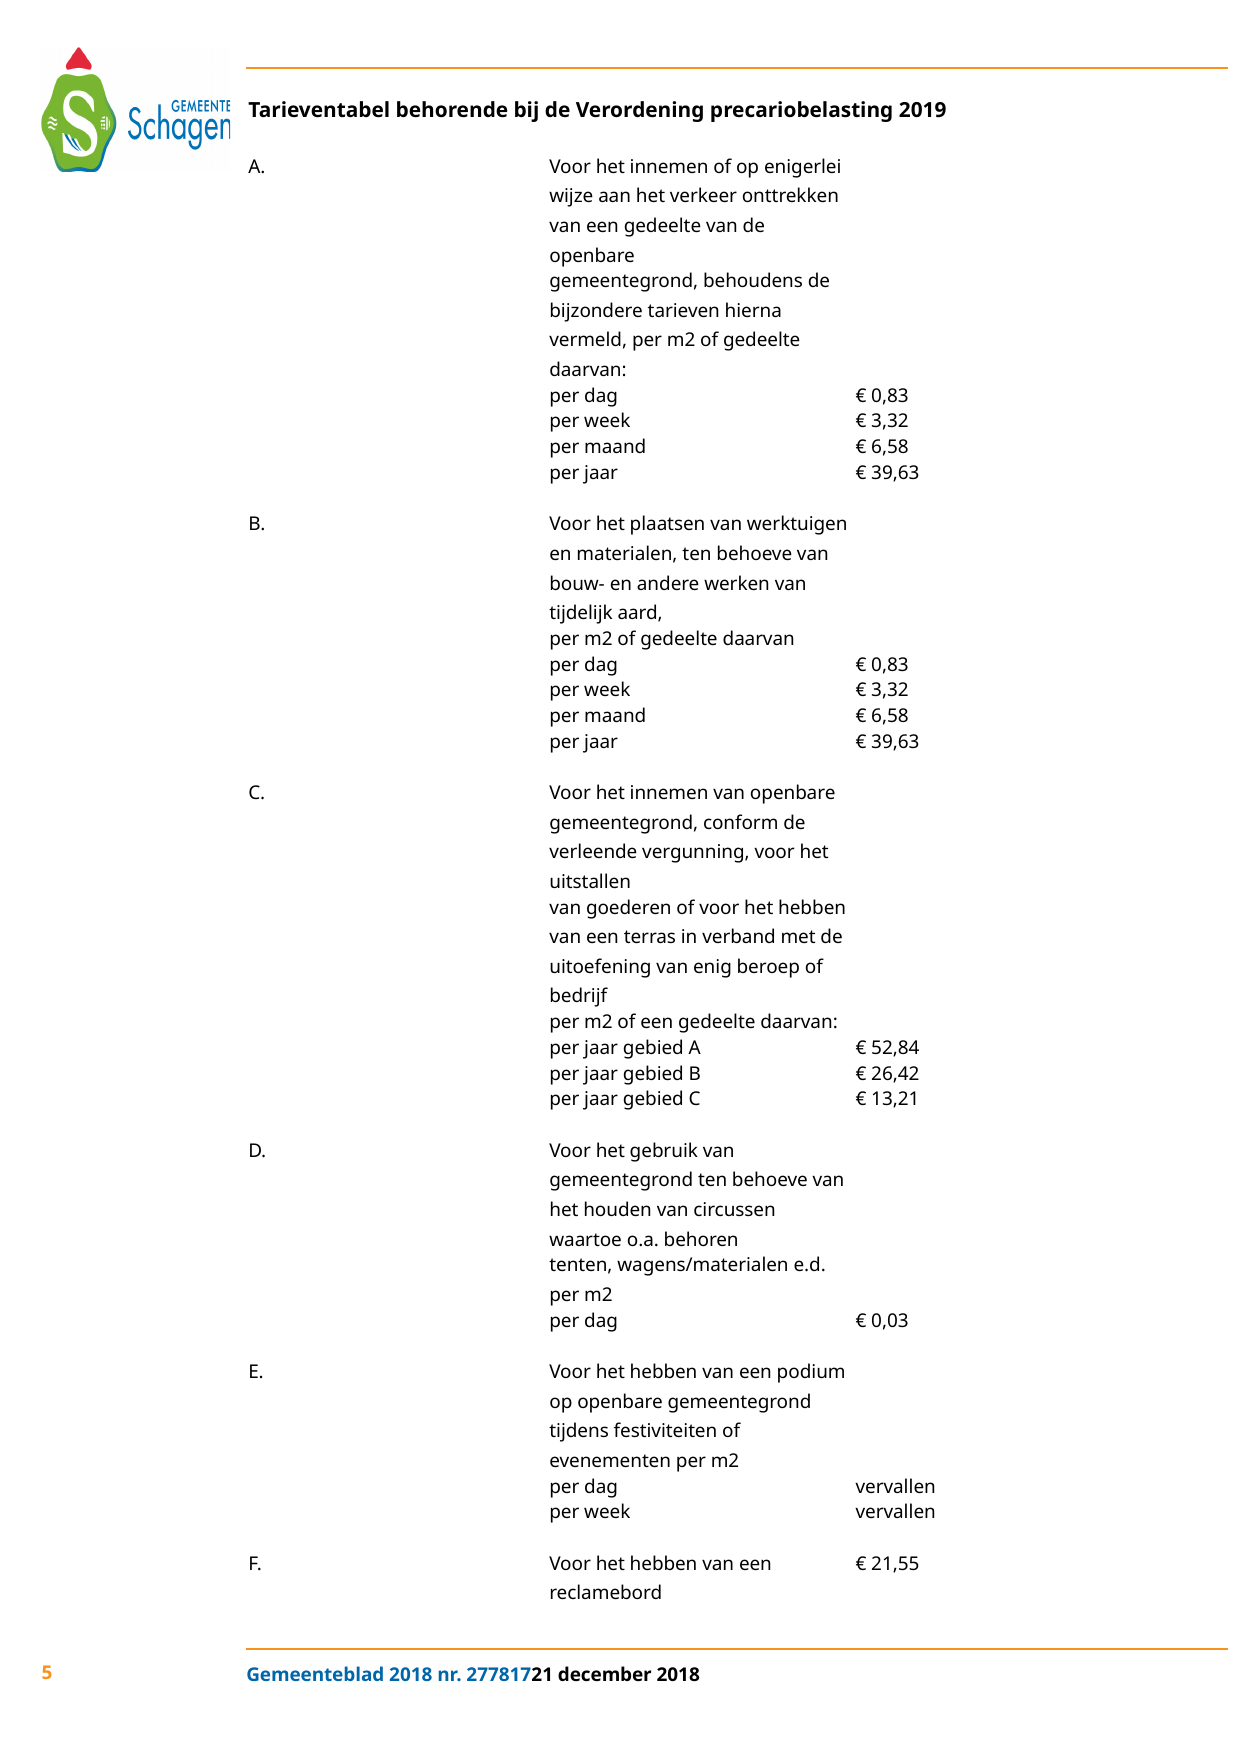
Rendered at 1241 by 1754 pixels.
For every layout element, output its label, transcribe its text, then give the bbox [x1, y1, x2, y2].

table_cell per week [549, 408, 850, 433]
table_cell van goederen of voor het hebben van een terras in verband met de uitoefening van enig beroep of bedrijf [549, 894, 850, 1008]
table_cell F. [248, 1550, 549, 1605]
table_cell vervallen [850, 1499, 1152, 1524]
table_cell [248, 677, 549, 702]
table_cell € 6,58 [850, 702, 1152, 728]
table_cell [248, 894, 549, 1008]
table_cell € 52,84 [850, 1034, 1152, 1060]
table_cell per week [549, 677, 850, 702]
table_cell [248, 1252, 549, 1307]
table_cell Voor het hebben van een reclamebord [549, 1550, 850, 1605]
table_cell per maand [549, 702, 850, 728]
table_cell [248, 1060, 549, 1086]
table_cell [248, 651, 549, 677]
table_cell € 3,32 [850, 677, 1152, 702]
table_cell per m2 of een gedeelte daarvan: [549, 1009, 850, 1034]
table_cell [248, 754, 549, 779]
table_cell [248, 702, 549, 728]
table_cell [248, 459, 549, 485]
table_cell [248, 1333, 549, 1358]
table_cell B. [248, 511, 549, 625]
table_cell per dag [549, 1473, 850, 1498]
text Tarieventabel behorende bij de Verordening precariobelasting 2019 [248, 95, 1152, 123]
table_cell vervallen [850, 1473, 1152, 1498]
table_cell € 21,55 [850, 1550, 1152, 1605]
table_cell [850, 511, 1152, 625]
table_cell per dag [549, 651, 850, 677]
table_cell [850, 780, 1152, 894]
table_cell [248, 625, 549, 651]
table_cell € 0,03 [850, 1307, 1152, 1333]
table_cell [850, 1252, 1152, 1307]
table_cell [248, 1524, 549, 1550]
table_cell per week [549, 1499, 850, 1524]
table_cell per dag [549, 382, 850, 408]
table_cell Voor het gebruik van gemeentegrond ten behoeve van het houden van circussen waartoe o.a. behoren [549, 1137, 850, 1252]
table_cell € 0,83 [850, 382, 1152, 408]
table_cell [850, 1111, 1152, 1137]
picture [41, 47, 231, 172]
table_cell per jaar gebied B [549, 1060, 850, 1086]
table_cell [850, 485, 1152, 511]
table_cell [248, 268, 549, 382]
table_cell [248, 1009, 549, 1034]
table_cell [549, 485, 850, 511]
table_cell [248, 382, 549, 408]
table_header [850, 153, 1152, 267]
table_cell [248, 1307, 549, 1333]
table_cell [248, 1111, 549, 1137]
table_cell [549, 1333, 850, 1358]
table_cell [248, 1034, 549, 1060]
table_cell Voor het plaatsen van werktuigen en materialen, ten behoeve van bouw- en andere werken van tijdelijk aard, [549, 511, 850, 625]
table_cell [850, 894, 1152, 1008]
table_cell [850, 754, 1152, 779]
table_cell [248, 1473, 549, 1498]
table_cell € 6,58 [850, 434, 1152, 459]
table_cell [850, 1137, 1152, 1252]
table_cell [248, 434, 549, 459]
table_cell [549, 754, 850, 779]
table_cell [248, 1086, 549, 1111]
table_cell C. [248, 780, 549, 894]
table_cell per jaar [549, 728, 850, 754]
table_cell Voor het innemen van openbare gemeentegrond, conform de verleende vergunning, voor het uitstallen [549, 780, 850, 894]
table_cell [850, 1358, 1152, 1473]
table_cell [248, 728, 549, 754]
table_cell tenten, wagens/materialen e.d. per m2 [549, 1252, 850, 1307]
table_cell Voor het hebben van een podium op openbare gemeentegrond tijdens festiviteiten of evenementen per m2 [549, 1358, 850, 1473]
table_cell [549, 1111, 850, 1137]
table_cell [850, 625, 1152, 651]
table_cell per dag [549, 1307, 850, 1333]
table_cell € 13,21 [850, 1086, 1152, 1111]
table_cell gemeentegrond, behoudens de bijzondere tarieven hierna vermeld, per m2 of gedeelte daarvan: [549, 268, 850, 382]
table_cell D. [248, 1137, 549, 1252]
table_header Voor het innemen of op enigerlei wijze aan het verkeer onttrekken van een gedeelte van de openbare [549, 153, 850, 267]
table_cell [549, 1524, 850, 1550]
table_cell [850, 1333, 1152, 1358]
table_cell per jaar gebied C [549, 1086, 850, 1111]
table_cell € 39,63 [850, 459, 1152, 485]
table_cell per jaar gebied A [549, 1034, 850, 1060]
table_cell E. [248, 1358, 549, 1473]
table_cell per jaar [549, 459, 850, 485]
table_header A. [248, 153, 549, 267]
table_cell [248, 408, 549, 433]
table_cell € 39,63 [850, 728, 1152, 754]
table_cell [850, 1009, 1152, 1034]
table_cell per maand [549, 434, 850, 459]
table_cell € 3,32 [850, 408, 1152, 433]
table_cell € 26,42 [850, 1060, 1152, 1086]
table_cell € 0,83 [850, 651, 1152, 677]
table_cell per m2 of gedeelte daarvan [549, 625, 850, 651]
table_cell [248, 485, 549, 511]
table_cell [850, 1524, 1152, 1550]
table_cell [248, 1499, 549, 1524]
table_cell [850, 268, 1152, 382]
